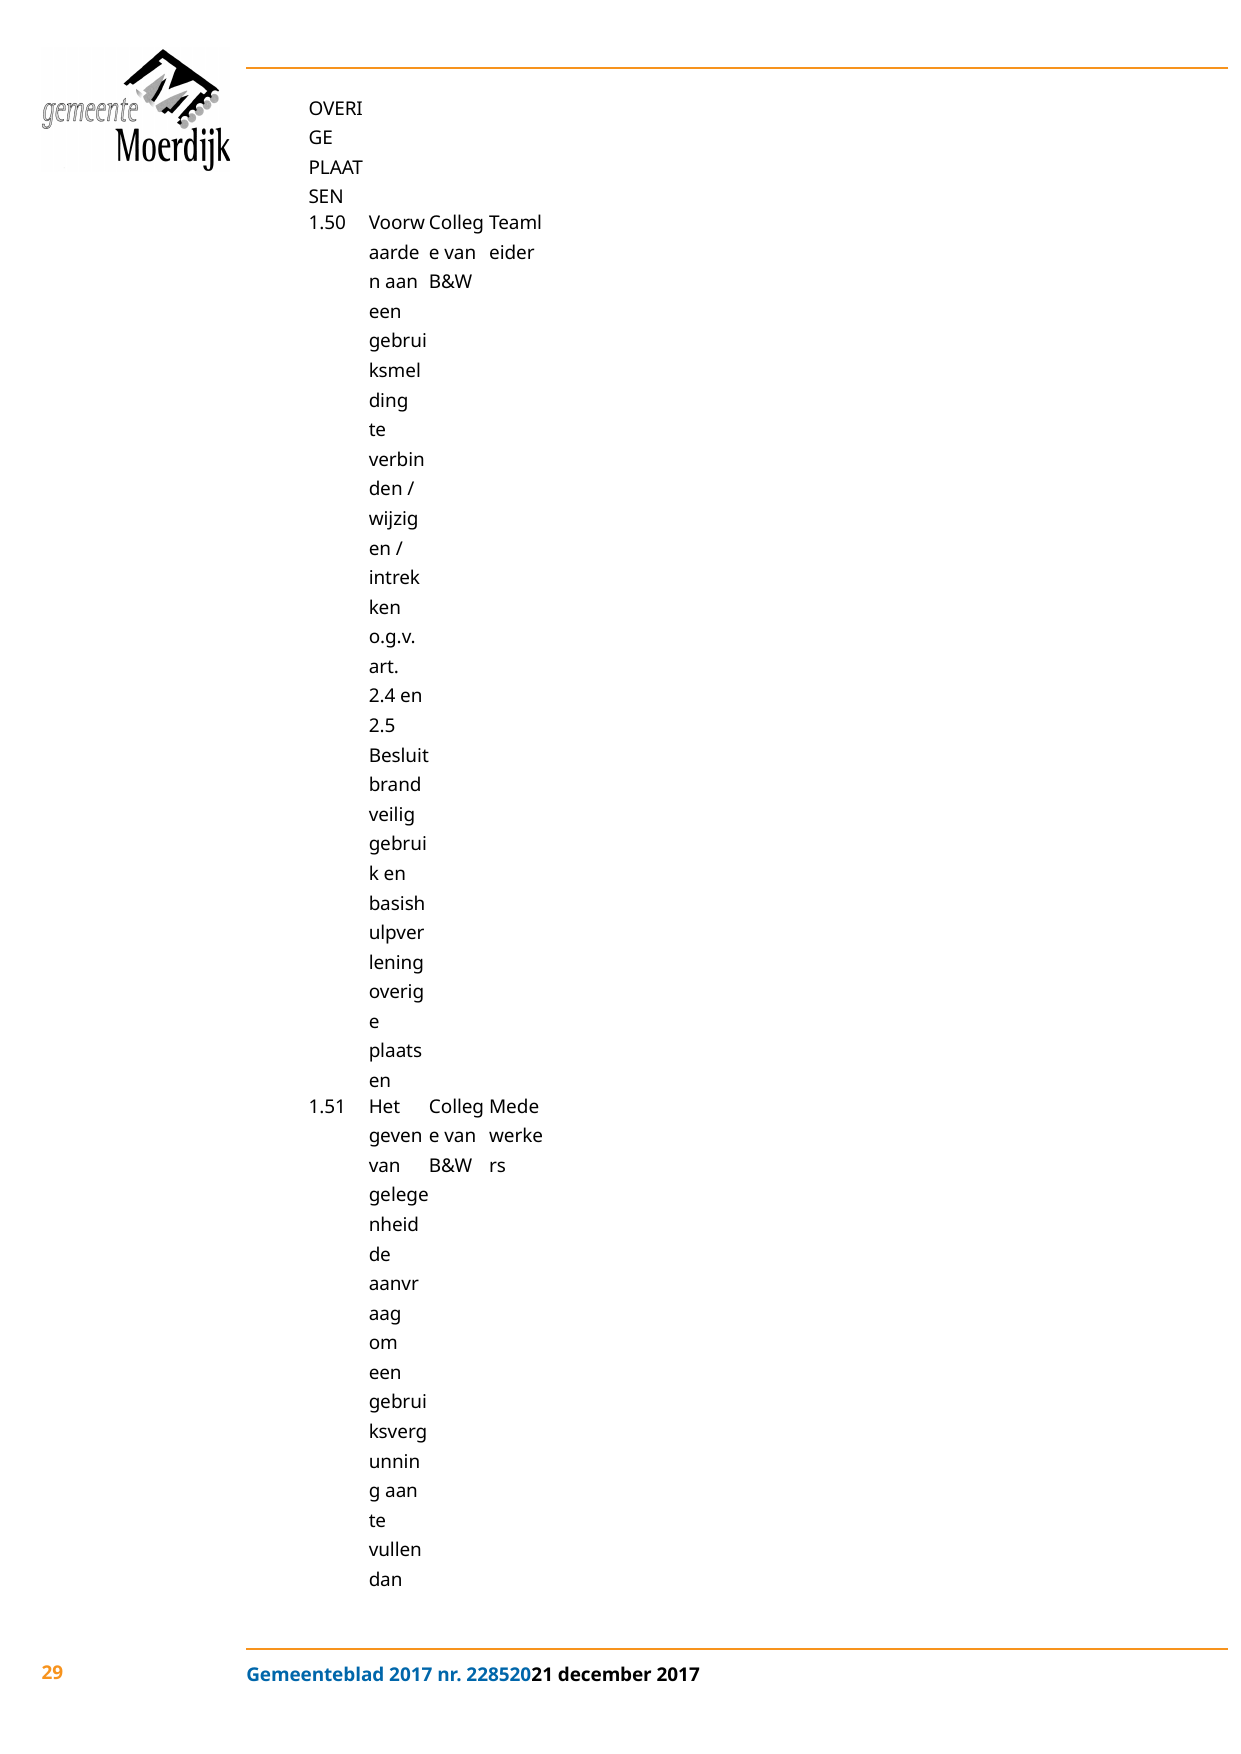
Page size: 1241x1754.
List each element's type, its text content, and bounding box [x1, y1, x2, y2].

table_cell College van B&W [429, 209, 489, 1093]
table_cell [248, 1093, 308, 1592]
table_cell Het geven van gelegenheid de aanvraag om een gebruiksvergunning aan te vullen dan [369, 1093, 429, 1592]
table_cell 1.50 [308, 209, 368, 1093]
table_cell Teamleider [489, 209, 549, 1093]
table_cell OVERIGE PLAATSEN [308, 95, 368, 209]
picture [41, 47, 231, 172]
table_cell 1.51 [308, 1093, 368, 1592]
table_cell [248, 95, 308, 209]
table_cell Medewerkers [489, 1093, 549, 1592]
table_cell College van B&W [429, 1093, 489, 1592]
table_cell [549, 1093, 609, 1592]
table_cell Voorwaarden aan een gebruiksmelding te verbinden / wijzigen / intrekken o.g.v. art. 2.4 en 2.5 Besluit brandveilig gebruik en basishulpverlening overige plaatsen [369, 209, 429, 1093]
table_cell [549, 209, 609, 1093]
table_cell [248, 209, 308, 1093]
